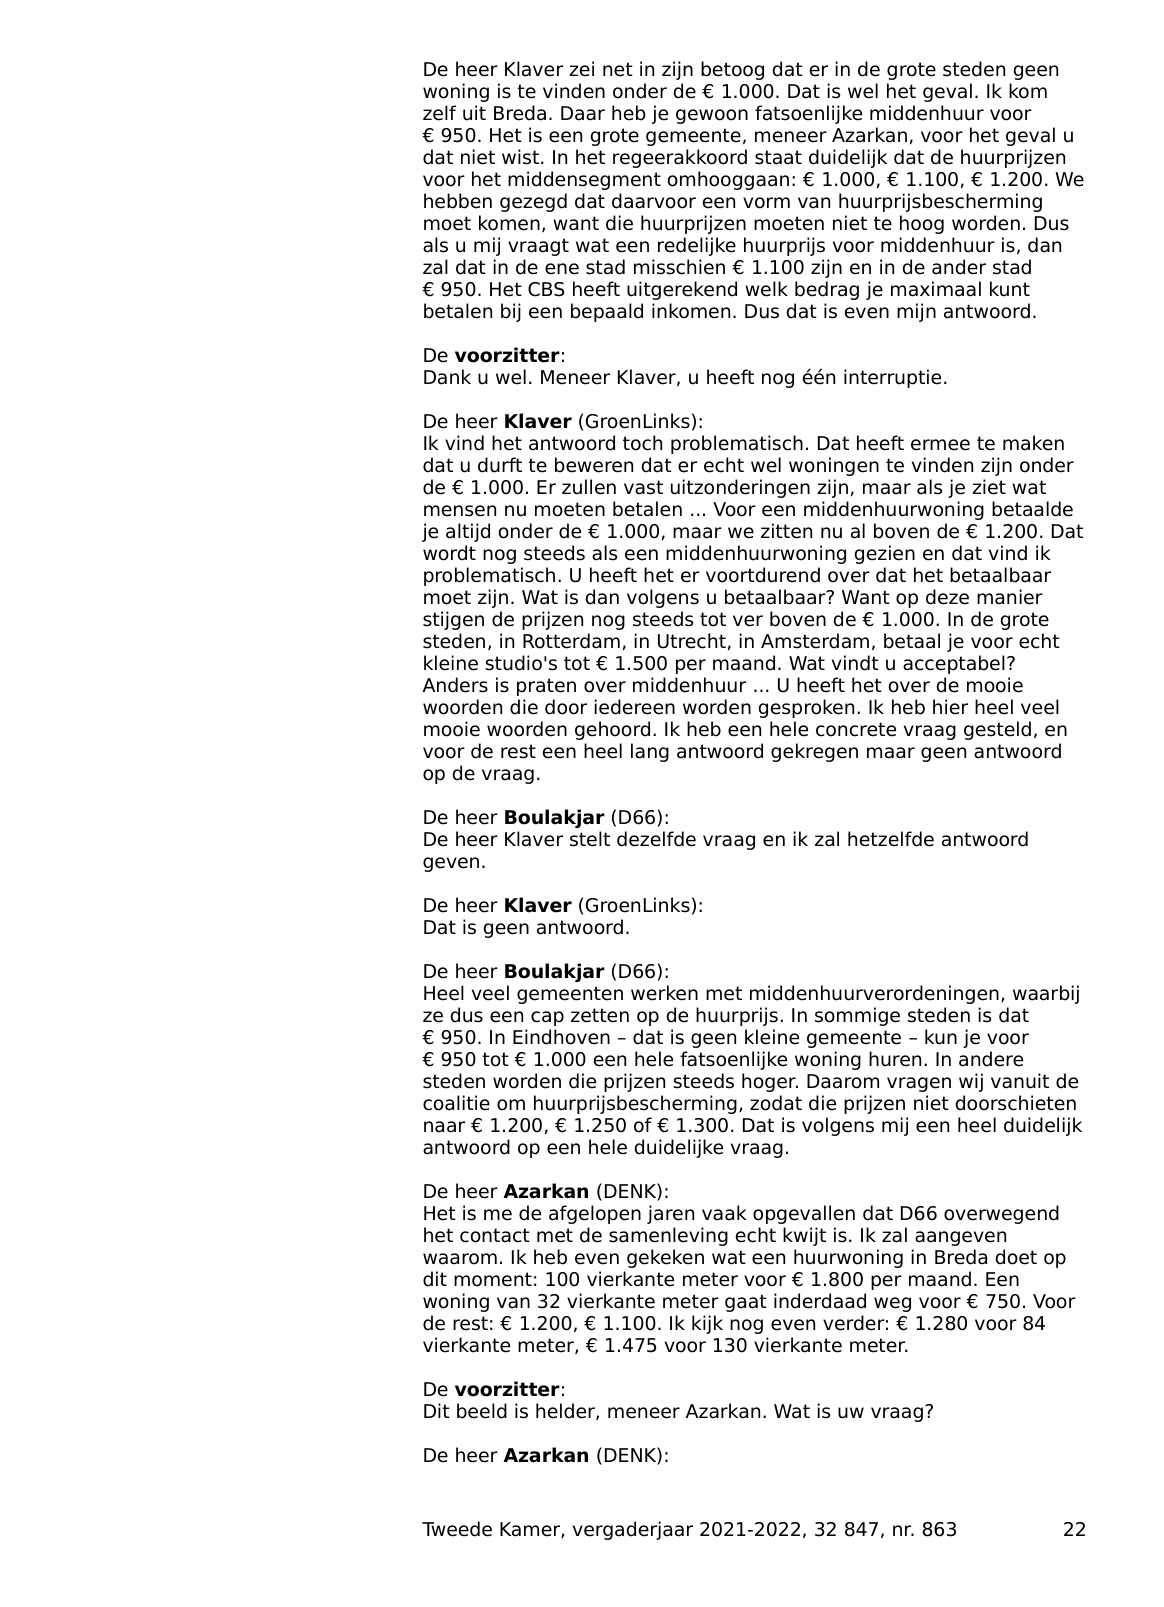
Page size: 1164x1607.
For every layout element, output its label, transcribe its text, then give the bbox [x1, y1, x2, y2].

text De heer Klaver (GroenLinks): [422, 895, 1087, 917]
text Het is me de afgelopen jaren vaak opgevallen dat D66 overwegend het contact met de samenleving echt kwijt is. Ik zal aangeven waarom. Ik heb even gekeken wat een huurwoning in Breda doet op dit moment: 100 vierkante meter voor € 1.800 per maand. Een woning van 32 vierkante meter gaat inderdaad weg voor € 750. Voor de rest: € 1.200, € 1.100. Ik kijk nog even verder: € 1.280 voor 84 vierkante meter, € 1.475 voor 130 vierkante meter. [422, 1203, 1087, 1357]
text De heer Klaver (GroenLinks): [422, 411, 1087, 433]
text De heer Boulakjar (D66): [422, 961, 1087, 983]
text Ik vind het antwoord toch problematisch. Dat heeft ermee te maken dat u durft te beweren dat er echt wel woningen te vinden zijn onder de € 1.000. Er zullen vast uitzonderingen zijn, maar als je ziet wat mensen nu moeten betalen ... Voor een middenhuurwoning betaalde je altijd onder de € 1.000, maar we zitten nu al boven de € 1.200. Dat wordt nog steeds als een middenhuurwoning gezien en dat vind ik problematisch. U heeft het er voortdurend over dat het betaalbaar moet zijn. Wat is dan volgens u betaalbaar? Want op deze manier stijgen de prijzen nog steeds tot ver boven de € 1.000. In de grote steden, in Rotterdam, in Utrecht, in Amsterdam, betaal je voor echt kleine studio's tot € 1.500 per maand. Wat vindt u acceptabel? Anders is praten over middenhuur ... U heeft het over de mooie woorden die door iedereen worden gesproken. Ik heb hier heel veel mooie woorden gehoord. Ik heb een hele concrete vraag gesteld, en voor de rest een heel lang antwoord gekregen maar geen antwoord op de vraag. [422, 433, 1087, 785]
text De heer Klaver zei net in zijn betoog dat er in de grote steden geen woning is te vinden onder de € 1.000. Dat is wel het geval. Ik kom zelf uit Breda. Daar heb je gewoon fatsoenlijke middenhuur voor € 950. Het is een grote gemeente, meneer Azarkan, voor het geval u dat niet wist. In het regeerakkoord staat duidelijk dat de huurprijzen voor het middensegment omhooggaan: € 1.000, € 1.100, € 1.200. We hebben gezegd dat daarvoor een vorm van huurprijsbescherming moet komen, want die huurprijzen moeten niet te hoog worden. Dus als u mij vraagt wat een redelijke huurprijs voor middenhuur is, dan zal dat in de ene stad misschien € 1.100 zijn en in de ander stad € 950. Het CBS heeft uitgerekend welk bedrag je maximaal kunt betalen bij een bepaald inkomen. Dus dat is even mijn antwoord. [422, 59, 1087, 323]
text De heer Azarkan (DENK): [422, 1181, 1087, 1203]
text Heel veel gemeenten werken met middenhuurverordeningen, waarbij ze dus een cap zetten op de huurprijs. In sommige steden is dat € 950. In Eindhoven – dat is geen kleine gemeente – kun je voor € 950 tot € 1.000 een hele fatsoenlijke woning huren. In andere steden worden die prijzen steeds hoger. Daarom vragen wij vanuit de coalitie om huurprijsbescherming, zodat die prijzen niet doorschieten naar € 1.200, € 1.250 of € 1.300. Dat is volgens mij een heel duidelijk antwoord op een hele duidelijke vraag. [422, 983, 1087, 1159]
text De heer Azarkan (DENK): [422, 1445, 1087, 1467]
text De voorzitter: [422, 345, 1087, 367]
text Dat is geen antwoord. [422, 917, 1087, 939]
text De heer Boulakjar (D66): [422, 807, 1087, 829]
text Dit beeld is helder, meneer Azarkan. Wat is uw vraag? [422, 1401, 1087, 1423]
text Dank u wel. Meneer Klaver, u heeft nog één interruptie. [422, 367, 1087, 389]
text De voorzitter: [422, 1379, 1087, 1401]
text De heer Klaver stelt dezelfde vraag en ik zal hetzelfde antwoord geven. [422, 829, 1087, 873]
